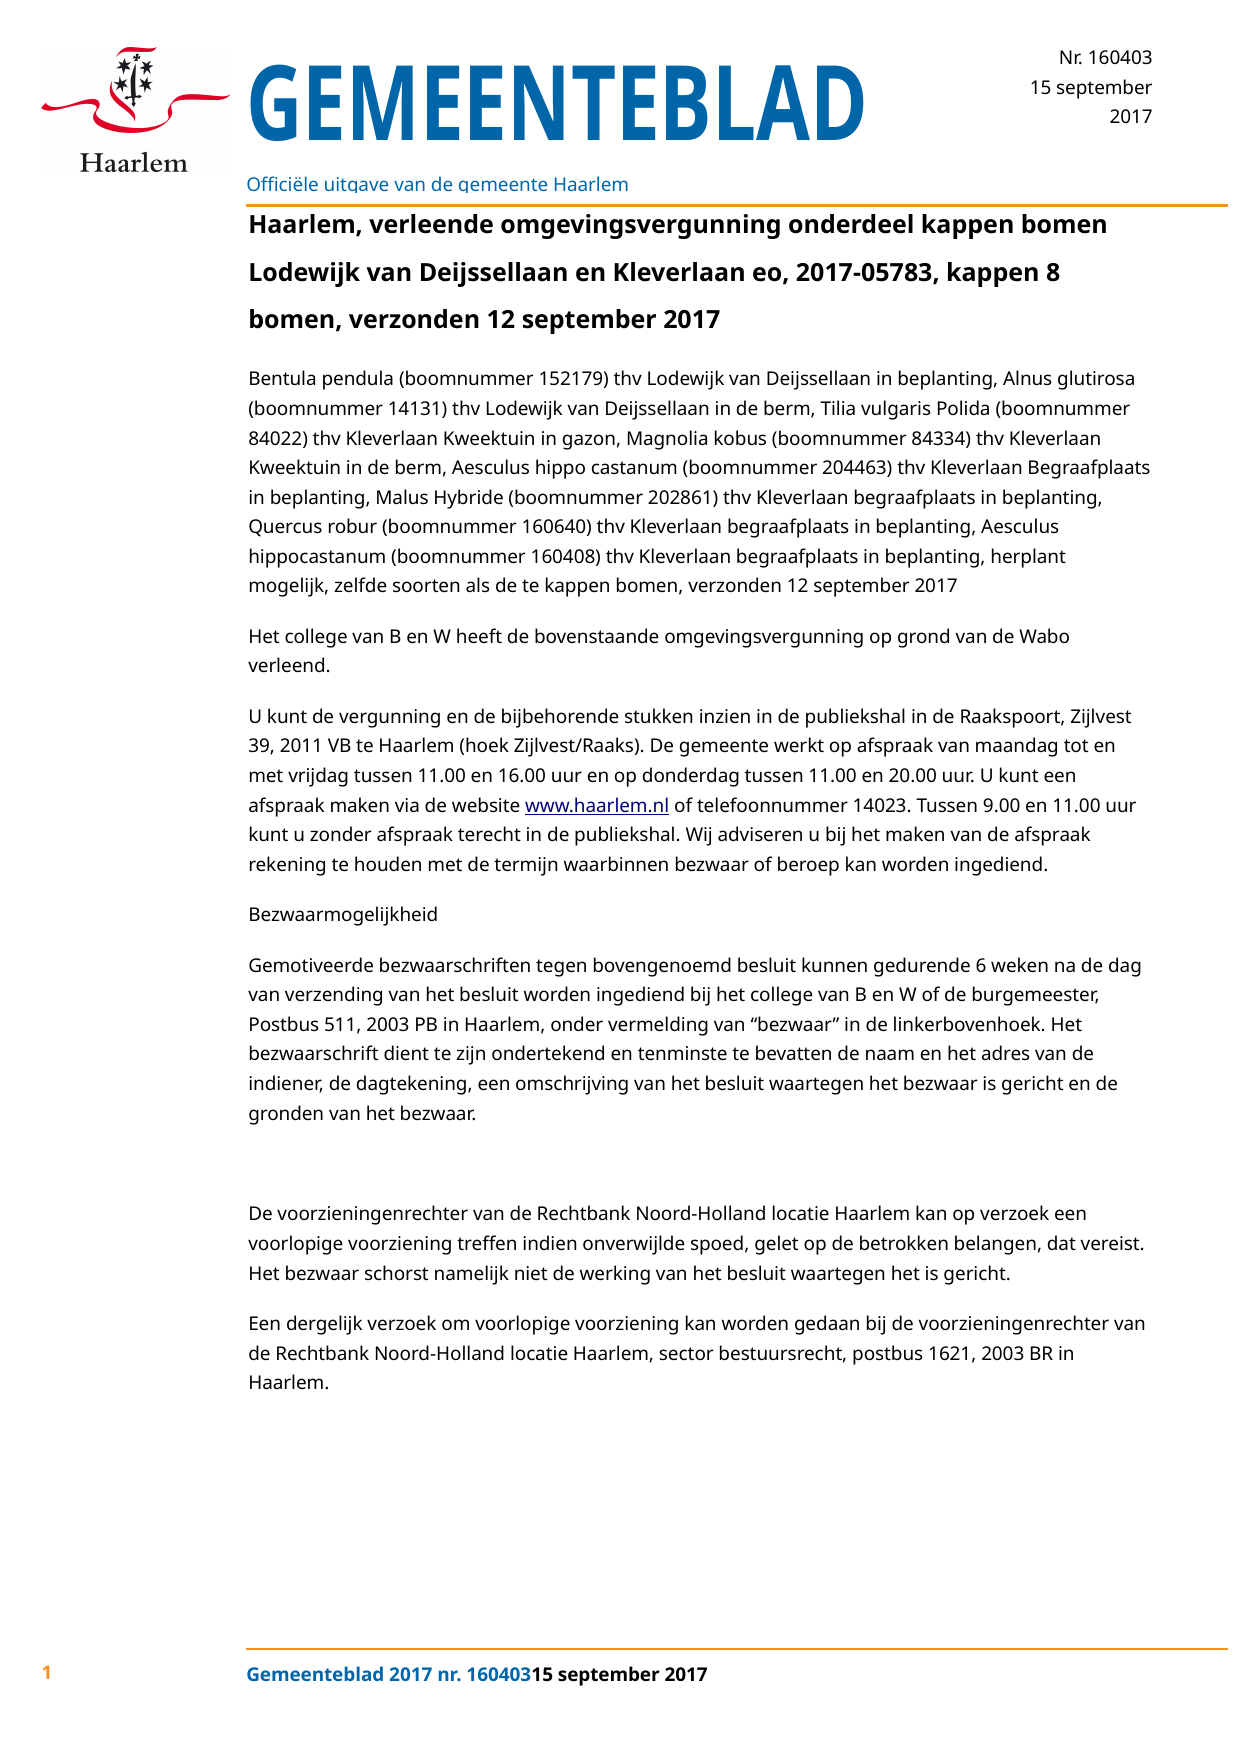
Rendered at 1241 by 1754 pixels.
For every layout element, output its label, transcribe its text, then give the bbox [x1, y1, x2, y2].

text Bezwaarmogelijkheid [248, 901, 1152, 927]
text Een dergelijk verzoek om voorlopige voorziening kan worden gedaan bij de voorzieningenrechter van de Rechtbank Noord-Holland locatie Haarlem, sector bestuursrecht, postbus 1621, 2003 BR in Haarlem. [248, 1310, 1152, 1395]
text De voorzieningenrechter van de Rechtbank Noord-Holland locatie Haarlem kan op verzoek een voorlopige voorziening treffen indien onverwijlde spoed, gelet op de betrokken belangen, dat vereist. Het bezwaar schorst namelijk niet de werking van het besluit waartegen het is gericht. [248, 1201, 1152, 1285]
text Bentula pendula (boomnummer 152179) thv Lodewijk van Deijssellaan in beplanting, Alnus glutirosa (boomnummer 14131) thv Lodewijk van Deijssellaan in de berm, Tilia vulgaris Polida (boomnummer 84022) thv Kleverlaan Kweektuin in gazon, Magnolia kobus (boomnummer 84334) thv Kleverlaan Kweektuin in de berm, Aesculus hippo castanum (boomnummer 204463) thv Kleverlaan Begraafplaats in beplanting, Malus Hybride (boomnummer 202861) thv Kleverlaan begraafplaats in beplanting, Quercus robur (boomnummer 160640) thv Kleverlaan begraafplaats in beplanting, Aesculus hippocastanum (boomnummer 160408) thv Kleverlaan begraafplaats in beplanting, herplant mogelijk, zelfde soorten als de te kappen bomen, verzonden 12 september 2017 [248, 366, 1152, 598]
picture [41, 47, 231, 172]
text Het college van B en W heeft de bovenstaande omgevingsvergunning op grond van de Wabo verleend. [248, 623, 1152, 678]
text U kunt de vergunning en de bijbehorende stukken inzien in de publiekshal in de Raakspoort, Zijlvest 39, 2011 VB te Haarlem (hoek Zijlvest/Raaks). De gemeente werkt op afspraak van maandag tot en met vrijdag tussen 11.00 en 16.00 uur en op donderdag tussen 11.00 en 20.00 uur. U kunt een afspraak maken via de website www.haarlem.nl of telefoonnummer 14023. Tussen 9.00 en 11.00 uur kunt u zonder afspraak terecht in de publiekshal. Wij adviseren u bij het maken van de afspraak rekening te houden met de termijn waarbinnen bezwaar of beroep kan worden ingediend. [248, 703, 1152, 877]
text Gemotiveerde bezwaarschriften tegen bovengenoemd besluit kunnen gedurende 6 weken na de dag van verzending van het besluit worden ingediend bij het college van B en W of de burgemeester, Postbus 511, 2003 PB in Haarlem, onder vermelding van “bezwaar” in de linkerbovenhoek. Het bezwaarschrift dient te zijn ondertekend en tenminste te bevatten de naam en het adres van de indiener, de dagtekening, een omschrijving van het besluit waartegen het bezwaar is gericht en de gronden van het bezwaar. [248, 952, 1152, 1125]
text Haarlem, verleende omgevingsvergunning onderdeel kappen bomen Lodewijk van Deijssellaan en Kleverlaan eo, 2017-05783, kappen 8 bomen, verzonden 12 september 2017 [248, 207, 1152, 336]
